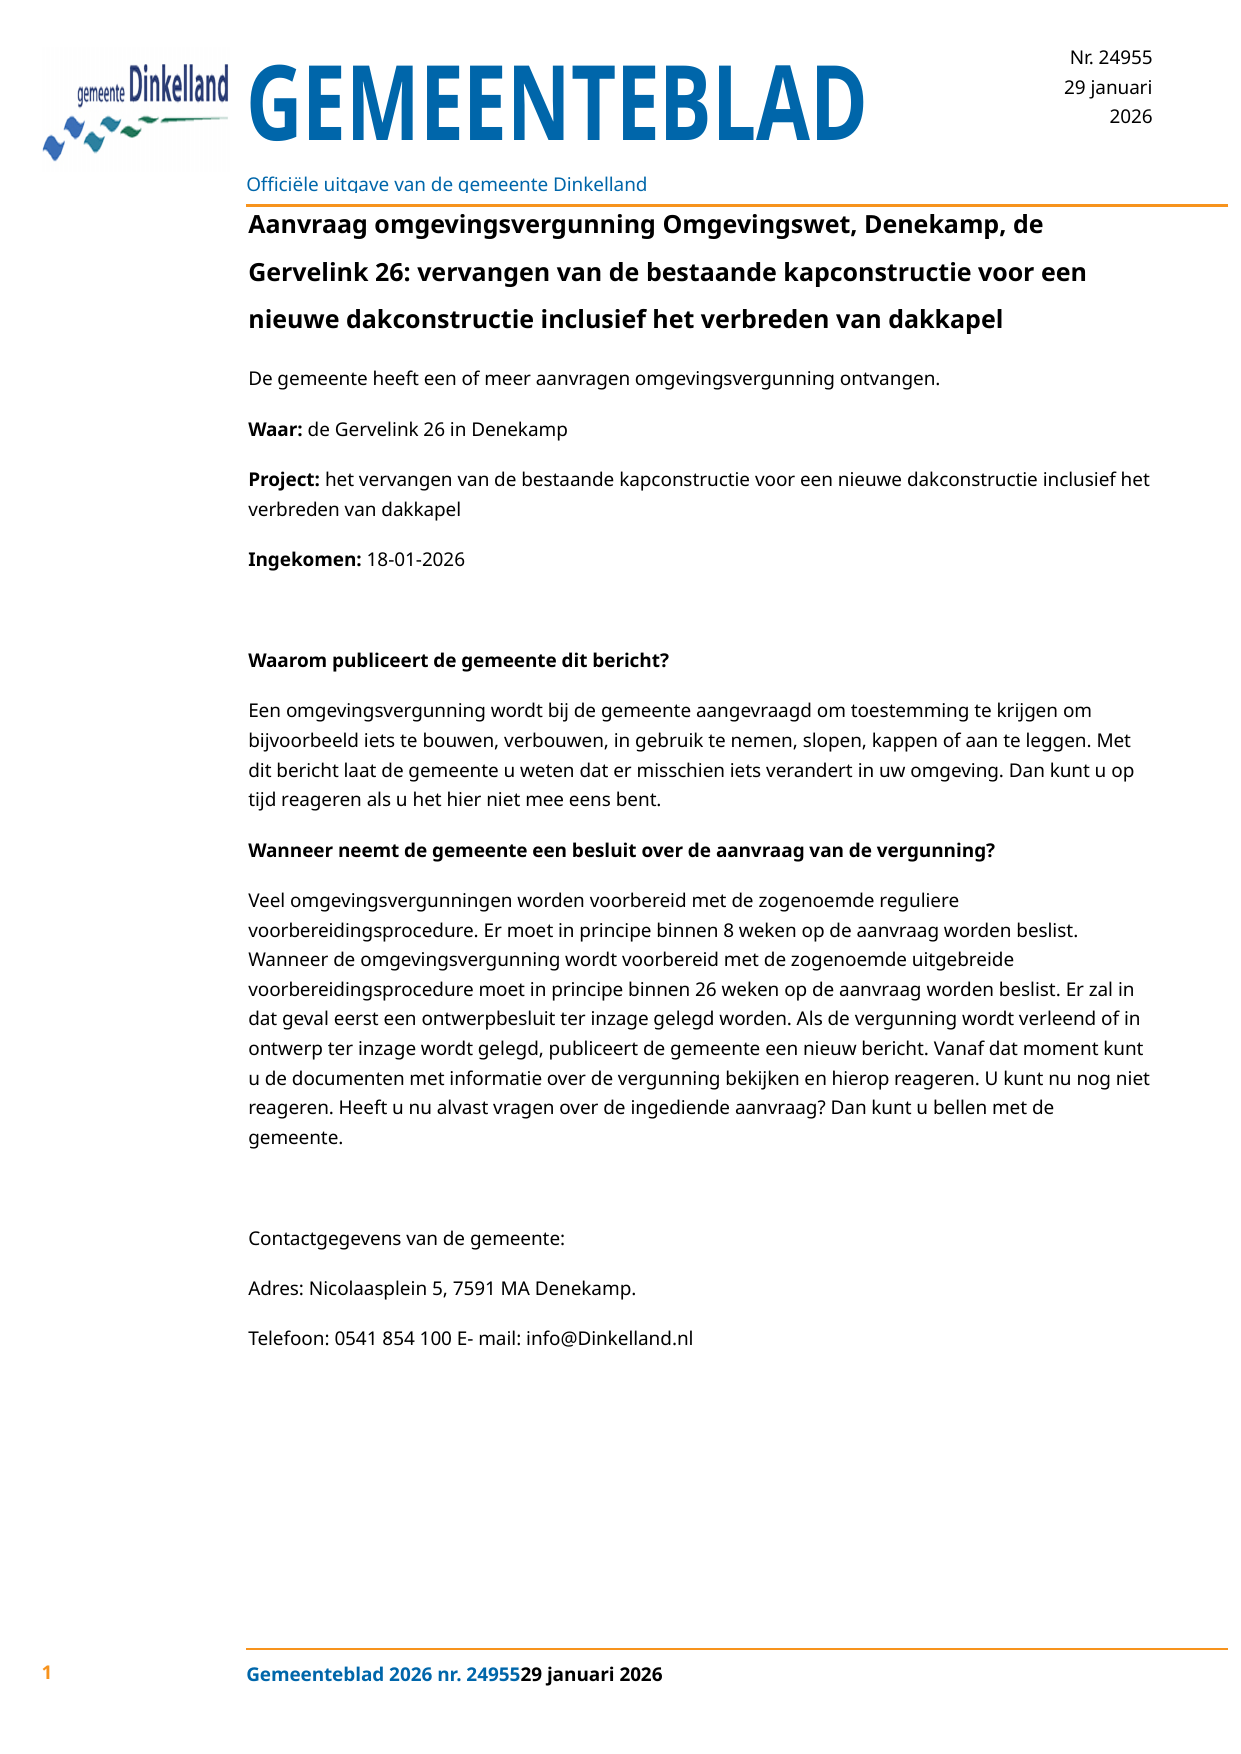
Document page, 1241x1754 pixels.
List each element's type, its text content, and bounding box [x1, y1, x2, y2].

text De gemeente heeft een of meer aanvragen omgevingsvergunning ontvangen. [248, 366, 1152, 391]
text Wanneer neemt de gemeente een besluit over de aanvraag van de vergunning? [248, 837, 1152, 862]
text Een omgevingsvergunning wordt bij de gemeente aangevraagd om toestemming te krijgen om bijvoorbeeld iets te bouwen, verbouwen, in gebruik te nemen, slopen, kappen of aan te leggen. Met dit bericht laat de gemeente u weten dat er misschien iets verandert in uw omgeving. Dan kunt u op tijd reageren als u het hier niet mee eens bent. [248, 698, 1152, 812]
text Waar: de Gervelink 26 in Denekamp [248, 416, 1152, 442]
text Waarom publiceert de gemeente dit bericht? [248, 647, 1152, 673]
text Telefoon: 0541 854 100 E- mail: info@Dinkelland.nl [248, 1326, 1152, 1351]
picture [41, 47, 231, 172]
text Aanvraag omgevingsvergunning Omgevingswet, Denekamp, de Gervelink 26: vervangen van de bestaande kapconstructie voor een nieuwe dakconstructie inclusief het verbreden van dakkapel [248, 207, 1152, 336]
text Ingekomen: 18-01-2026 [248, 546, 1152, 572]
text Adres: Nicolaasplein 5, 7591 MA Denekamp. [248, 1275, 1152, 1301]
text Veel omgevingsvergunningen worden voorbereid met de zogenoemde reguliere voorbereidingsprocedure. Er moet in principe binnen 8 weken op de aanvraag worden beslist. Wanneer de omgevingsvergunning wordt voorbereid met de zogenoemde uitgebreide voorbereidingsprocedure moet in principe binnen 26 weken op de aanvraag worden beslist. Er zal in dat geval eerst een ontwerpbesluit ter inzage gelegd worden. Als de vergunning wordt verleend of in ontwerp ter inzage wordt gelegd, publiceert de gemeente een nieuw bericht. Vanaf dat moment kunt u de documenten met informatie over de vergunning bekijken en hierop reageren. U kunt nu nog niet reageren. Heeft u nu alvast vragen over de ingediende aanvraag? Dan kunt u bellen met de gemeente. [248, 887, 1152, 1149]
text Project: het vervangen van de bestaande kapconstructie voor een nieuwe dakconstructie inclusief het verbreden van dakkapel [248, 466, 1152, 522]
text Contactgegevens van de gemeente: [248, 1225, 1152, 1250]
